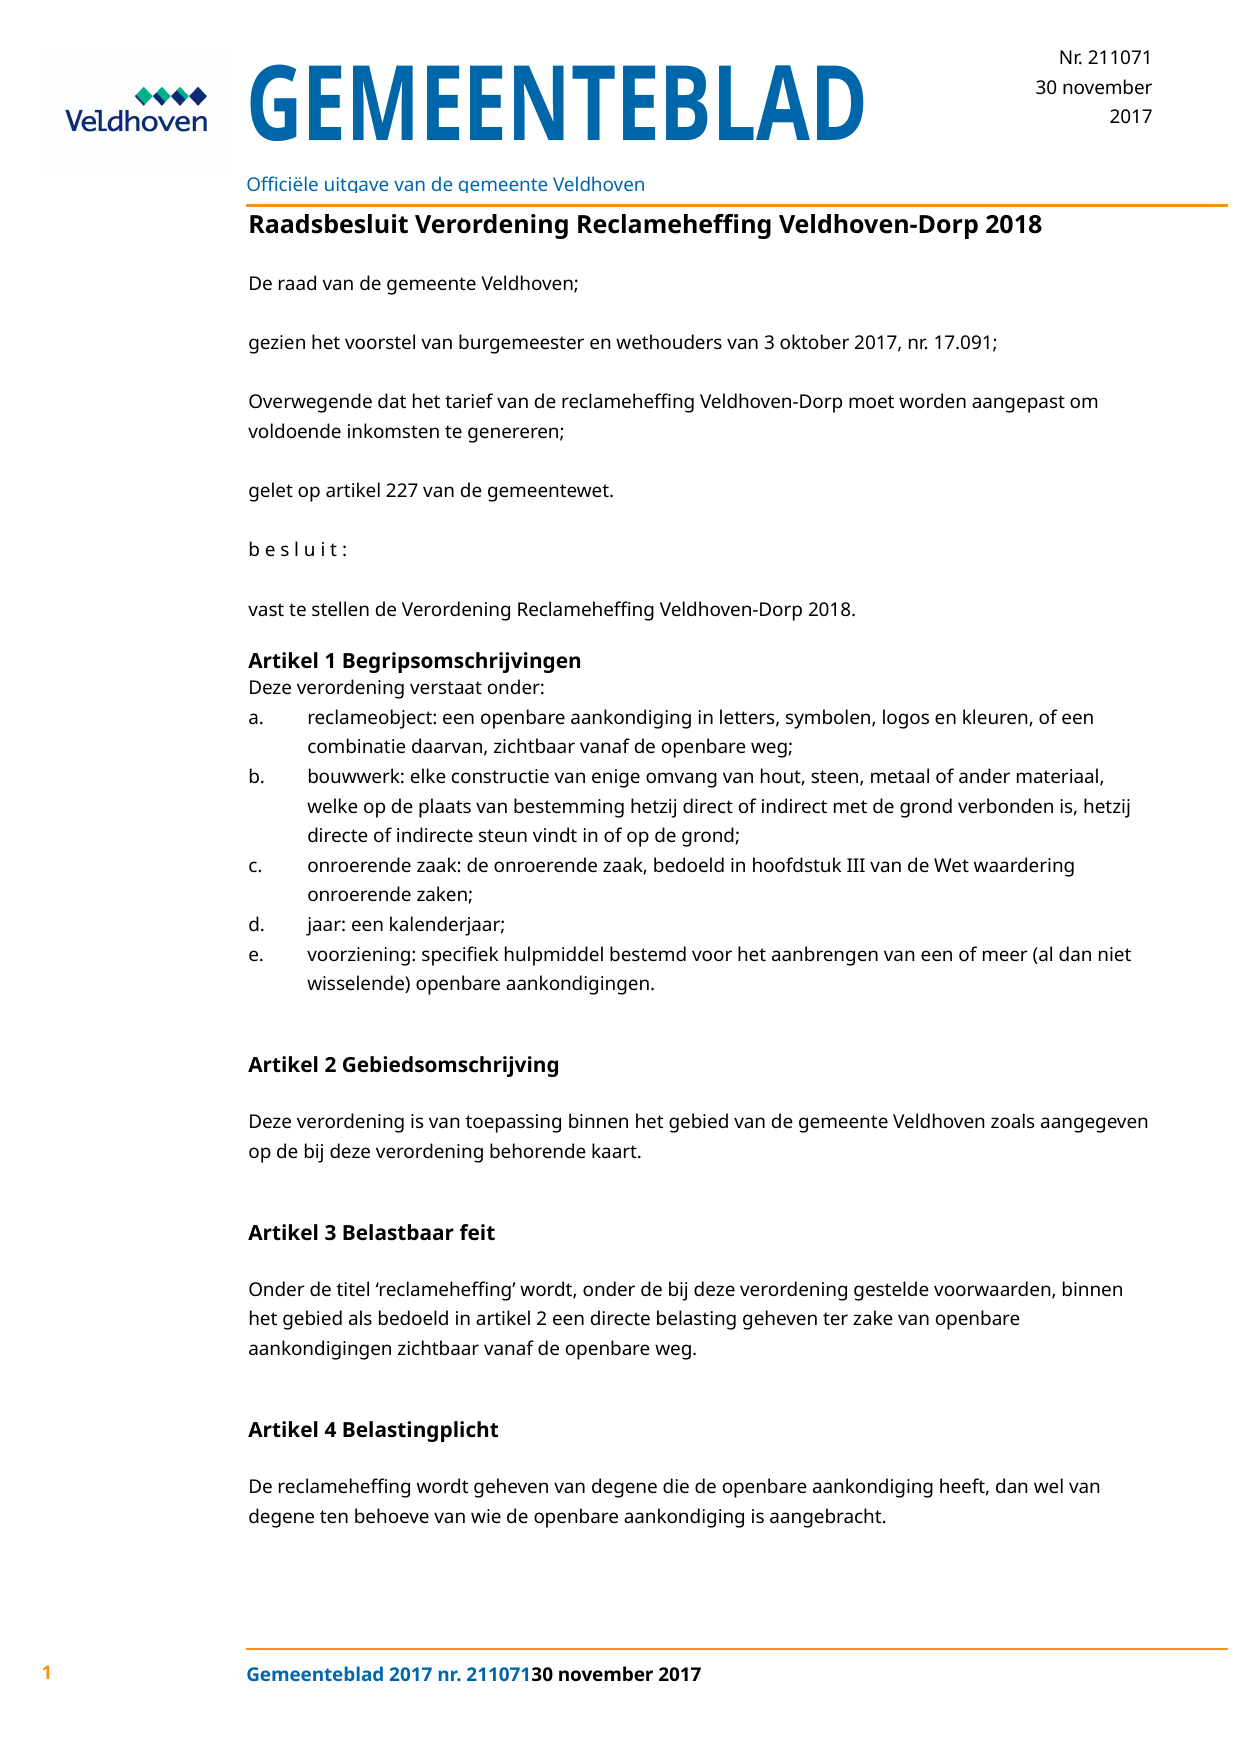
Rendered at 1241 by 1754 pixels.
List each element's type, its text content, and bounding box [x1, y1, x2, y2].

text gelet op artikel 227 van de gemeentewet. [248, 477, 1152, 503]
text Onder de titel ‘reclameheffing’ wordt, onder de bij deze verordening gestelde voorwaarden, binnen het gebied als bedoeld in artikel 2 een directe belasting geheven ter zake van openbare aankondigingen zichtbaar vanaf de openbare weg. [248, 1276, 1152, 1361]
text vast te stellen de Verordening Reclameheffing Veldhoven-Dorp 2018. [248, 596, 1152, 621]
list bouwwerk: elke constructie van enige omvang van hout, steen, metaal of ander materiaal, welke op de plaats van bestemming hetzij direct of indirect met de grond verbonden is, hetzij directe of indirecte steun vindt in of op de grond; [248, 763, 1152, 848]
text Deze verordening verstaat onder: [248, 674, 1152, 700]
text gezien het voorstel van burgemeester en wethouders van 3 oktober 2017, nr. 17.091; [248, 329, 1152, 355]
text De reclameheffing wordt geheven van degene die de openbare aankondiging heeft, dan wel van degene ten behoeve van wie de openbare aankondiging is aangebracht. [248, 1473, 1152, 1528]
list reclameobject: een openbare aankondiging in letters, symbolen, logos en kleuren, of een combinatie daarvan, zichtbaar vanaf de openbare weg; [248, 704, 1152, 759]
text Overwegende dat het tarief van de reclameheffing Veldhoven-Dorp moet worden aangepast om voldoende inkomsten te genereren; [248, 389, 1152, 444]
text Artikel 2 Gebiedsomschrijving [248, 1050, 1152, 1079]
text Artikel 1 Begripsomschrijvingen [248, 646, 1152, 674]
list onroerende zaak: de onroerende zaak, bedoeld in hoofdstuk III van de Wet waardering onroerende zaken; [248, 852, 1152, 907]
list voorziening: specifiek hulpmiddel bestemd voor het aanbrengen van een of meer (al dan niet wisselende) openbare aankondigingen. [248, 941, 1152, 996]
text Raadsbesluit Verordening Reclameheffing Veldhoven-Dorp 2018 [248, 207, 1152, 241]
list jaar: een kalenderjaar; [248, 911, 1152, 937]
text De raad van de gemeente Veldhoven; [248, 270, 1152, 296]
text b e s l u i t : [248, 537, 1152, 562]
text Deze verordening is van toepassing binnen het gebied van de gemeente Veldhoven zoals aangegeven op de bij deze verordening behorende kaart. [248, 1108, 1152, 1164]
picture [41, 47, 231, 172]
text Artikel 4 Belastingplicht [248, 1415, 1152, 1444]
text Artikel 3 Belastbaar feit [248, 1218, 1152, 1246]
